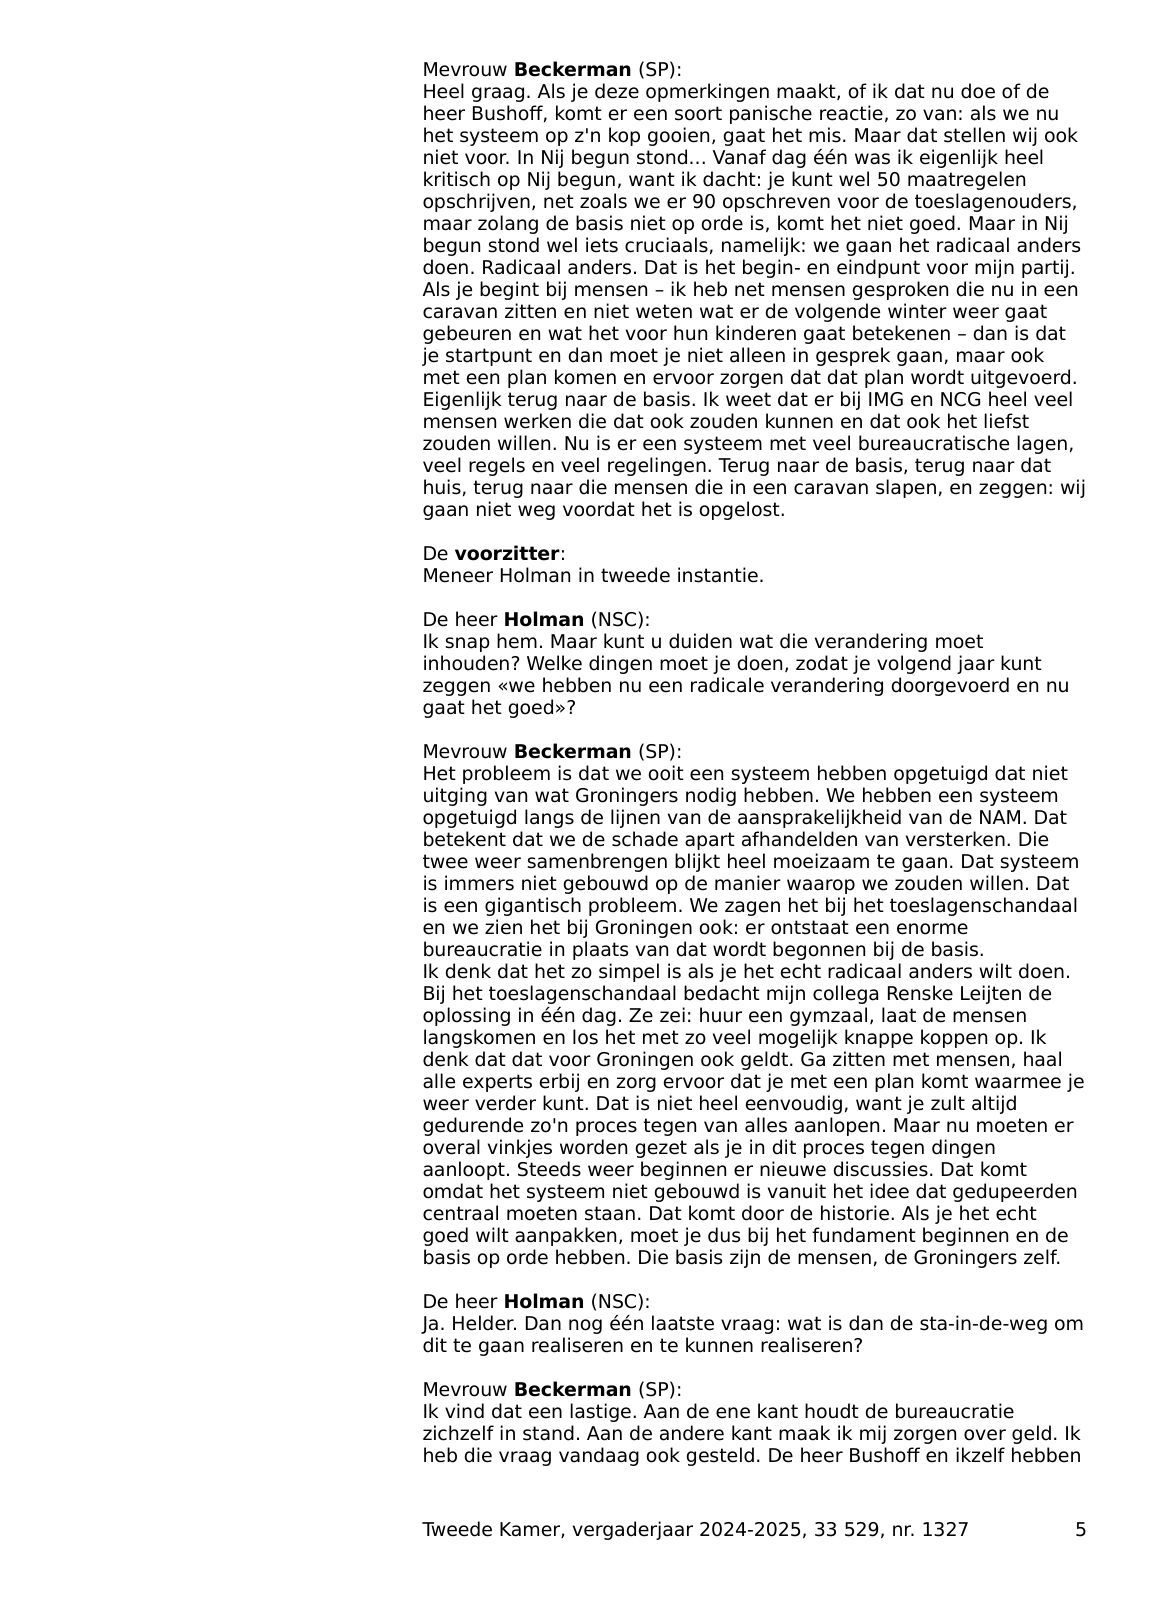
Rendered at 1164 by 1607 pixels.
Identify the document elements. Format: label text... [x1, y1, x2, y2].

text Mevrouw Beckerman (SP): [422, 59, 1087, 81]
text Ja. Helder. Dan nog één laatste vraag: wat is dan de sta-in-de-weg om dit te gaan realiseren en te kunnen realiseren? [422, 1313, 1087, 1357]
text De voorzitter: [422, 543, 1087, 565]
text Ik denk dat het zo simpel is als je het echt radicaal anders wilt doen. Bij het toeslagenschandaal bedacht mijn collega Renske Leijten de oplossing in één dag. Ze zei: huur een gymzaal, laat de mensen langskomen en los het met zo veel mogelijk knappe koppen op. Ik denk dat dat voor Groningen ook geldt. Ga zitten met mensen, haal alle experts erbij en zorg ervoor dat je met een plan komt waarmee je weer verder kunt. Dat is niet heel eenvoudig, want je zult altijd gedurende zo'n proces tegen van alles aanlopen. Maar nu moeten er overal vinkjes worden gezet als je in dit proces tegen dingen aanloopt. Steeds weer beginnen er nieuwe discussies. Dat komt omdat het systeem niet gebouwd is vanuit het idee dat gedupeerden centraal moeten staan. Dat komt door de historie. Als je het echt goed wilt aanpakken, moet je dus bij het fundament beginnen en de basis op orde hebben. Die basis zijn de mensen, de Groningers zelf. [422, 961, 1087, 1268]
text De heer Holman (NSC): [422, 1291, 1087, 1313]
text Mevrouw Beckerman (SP): [422, 1379, 1087, 1401]
text De heer Holman (NSC): [422, 609, 1087, 631]
text Mevrouw Beckerman (SP): [422, 741, 1087, 763]
text Het probleem is dat we ooit een systeem hebben opgetuigd dat niet uitging van wat Groningers nodig hebben. We hebben een systeem opgetuigd langs de lijnen van de aansprakelijkheid van de NAM. Dat betekent dat we de schade apart afhandelden van versterken. Die twee weer samenbrengen blijkt heel moeizaam te gaan. Dat systeem is immers niet gebouwd op de manier waarop we zouden willen. Dat is een gigantisch probleem. We zagen het bij het toeslagenschandaal en we zien het bij Groningen ook: er ontstaat een enorme bureaucratie in plaats van dat wordt begonnen bij de basis. [422, 763, 1087, 961]
text Meneer Holman in tweede instantie. [422, 565, 1087, 587]
text Ik vind dat een lastige. Aan de ene kant houdt de bureaucratie zichzelf in stand. Aan de andere kant maak ik mij zorgen over geld. Ik heb die vraag vandaag ook gesteld. De heer Bushoff en ikzelf hebben [422, 1401, 1087, 1467]
text Ik snap hem. Maar kunt u duiden wat die verandering moet inhouden? Welke dingen moet je doen, zodat je volgend jaar kunt zeggen «we hebben nu een radicale verandering doorgevoerd en nu gaat het goed»? [422, 631, 1087, 719]
text Heel graag. Als je deze opmerkingen maakt, of ik dat nu doe of de heer Bushoff, komt er een soort panische reactie, zo van: als we nu het systeem op z'n kop gooien, gaat het mis. Maar dat stellen wij ook niet voor. In Nij begun stond... Vanaf dag één was ik eigenlijk heel kritisch op Nij begun, want ik dacht: je kunt wel 50 maatregelen opschrijven, net zoals we er 90 opschreven voor de toeslagenouders, maar zolang de basis niet op orde is, komt het niet goed. Maar in Nij begun stond wel iets cruciaals, namelijk: we gaan het radicaal anders doen. Radicaal anders. Dat is het begin- en eindpunt voor mijn partij. Als je begint bij mensen – ik heb net mensen gesproken die nu in een caravan zitten en niet weten wat er de volgende winter weer gaat gebeuren en wat het voor hun kinderen gaat betekenen – dan is dat je startpunt en dan moet je niet alleen in gesprek gaan, maar ook met een plan komen en ervoor zorgen dat dat plan wordt uitgevoerd. Eigenlijk terug naar de basis. Ik weet dat er bij IMG en NCG heel veel mensen werken die dat ook zouden kunnen en dat ook het liefst zouden willen. Nu is er een systeem met veel bureaucratische lagen, veel regels en veel regelingen. Terug naar de basis, terug naar dat huis, terug naar die mensen die in een caravan slapen, en zeggen: wij gaan niet weg voordat het is opgelost. [422, 81, 1087, 521]
